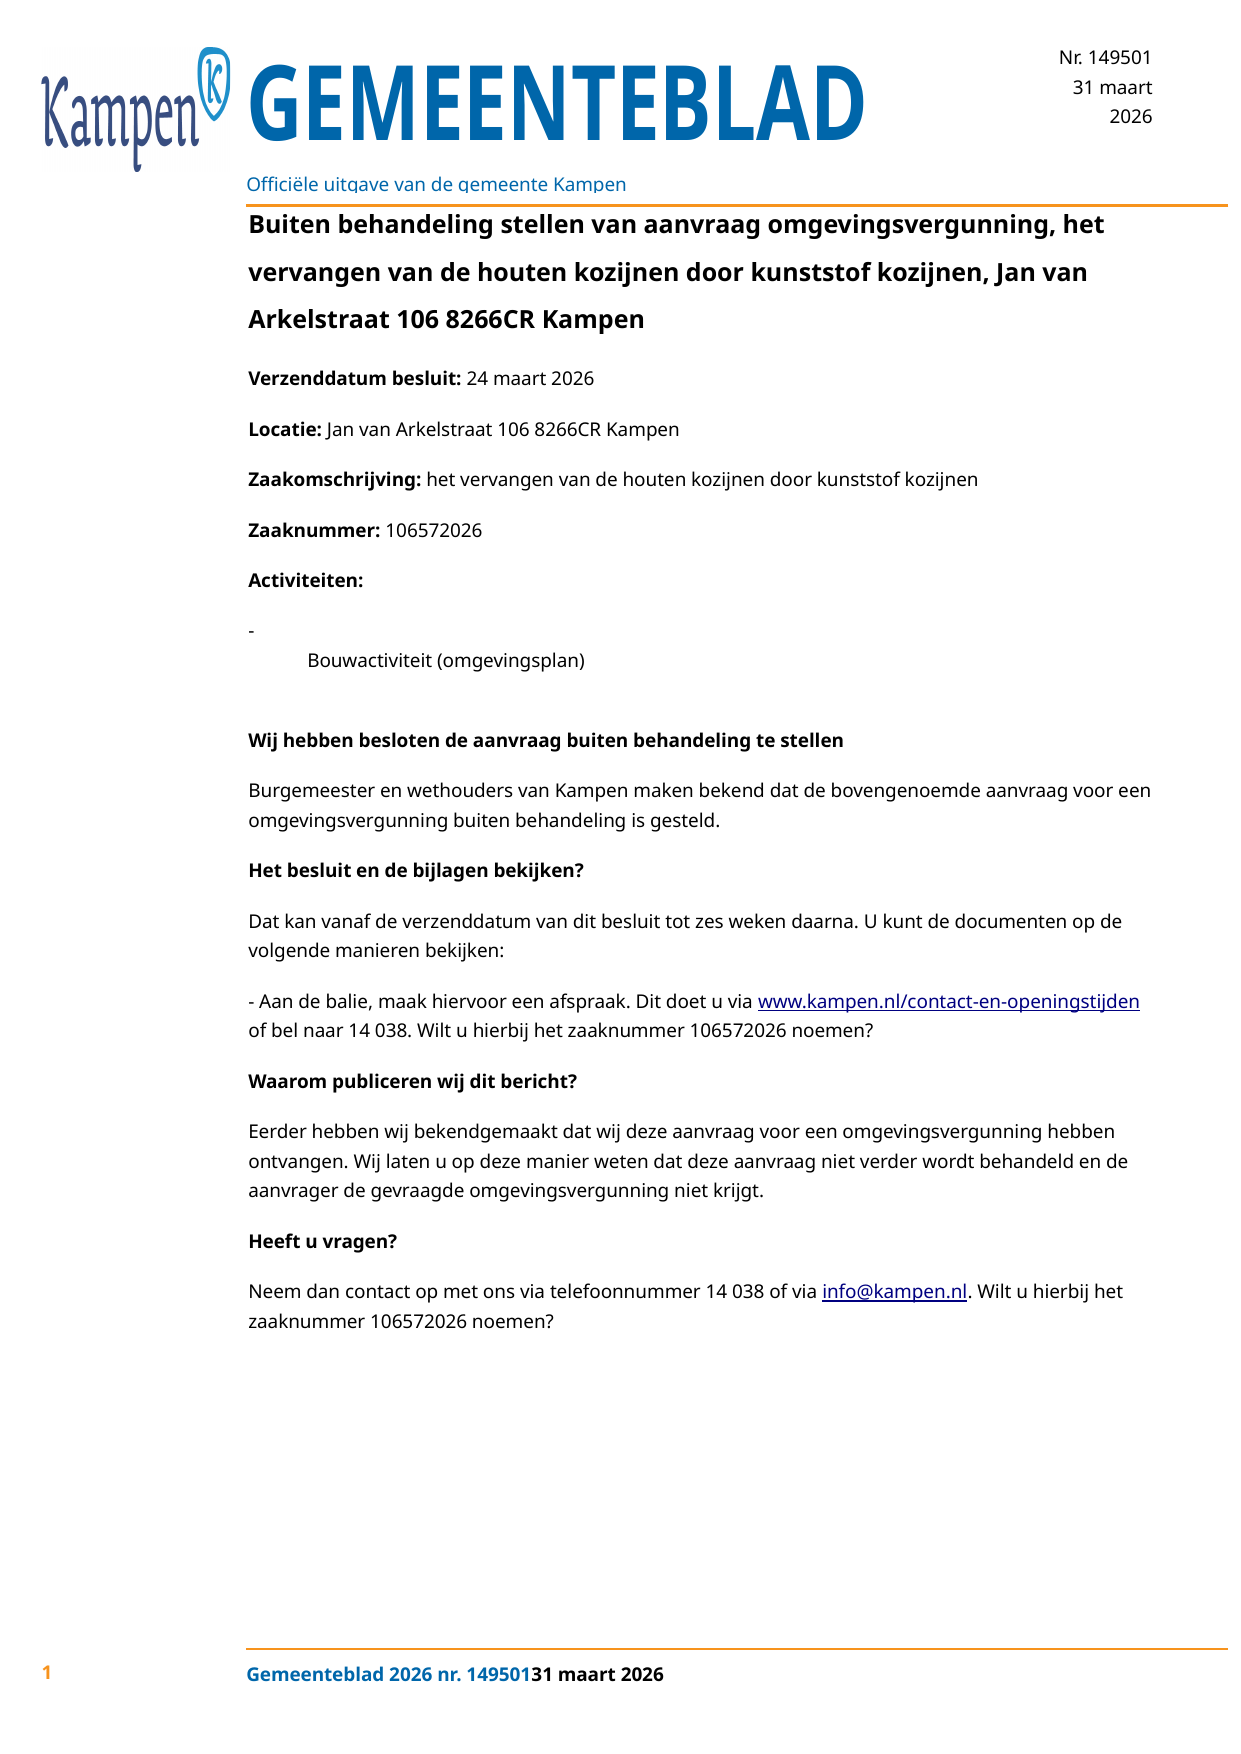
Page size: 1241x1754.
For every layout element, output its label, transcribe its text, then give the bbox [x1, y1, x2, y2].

picture [41, 47, 231, 172]
text Heeft u vragen? [248, 1228, 1152, 1254]
text Dat kan vanaf de verzenddatum van dit besluit tot zes weken daarna. U kunt de documenten op de volgende manieren bekijken: [248, 908, 1152, 963]
text Burgemeester en wethouders van Kampen maken bekend dat de bovengenoemde aanvraag voor een omgevingsvergunning buiten behandeling is gesteld. [248, 778, 1152, 833]
text - Aan de balie, maak hiervoor een afspraak. Dit doet u via www.kampen.nl/contact-en-openingstijden of bel naar 14 038. Wilt u hierbij het zaaknummer 106572026 noemen? [248, 988, 1152, 1043]
text Buiten behandeling stellen van aanvraag omgevingsvergunning, het vervangen van de houten kozijnen door kunststof kozijnen, Jan van Arkelstraat 106 8266CR Kampen [248, 207, 1152, 336]
text Locatie: Jan van Arkelstraat 106 8266CR Kampen [248, 416, 1152, 442]
text Neem dan contact op met ons via telefoonnummer 14 038 of via info@kampen.nl. Wilt u hierbij het zaaknummer 106572026 noemen? [248, 1278, 1152, 1334]
text Het besluit en de bijlagen bekijken? [248, 858, 1152, 883]
list Bouwactiviteit (omgevingsplan) [248, 647, 1152, 673]
text Verzenddatum besluit: 24 maart 2026 [248, 366, 1152, 391]
text Activiteiten: [248, 567, 1152, 593]
text Eerder hebben wij bekendgemaakt dat wij deze aanvraag voor een omgevingsvergunning hebben ontvangen. Wij laten u op deze manier weten dat deze aanvraag niet verder wordt behandeld en de aanvrager de gevraagde omgevingsvergunning niet krijgt. [248, 1118, 1152, 1203]
text Wij hebben besloten de aanvraag buiten behandeling te stellen [248, 727, 1152, 753]
text Zaakomschrijving: het vervangen van de houten kozijnen door kunststof kozijnen [248, 466, 1152, 492]
text Waarom publiceren wij dit bericht? [248, 1068, 1152, 1094]
text Zaaknummer: 106572026 [248, 517, 1152, 542]
